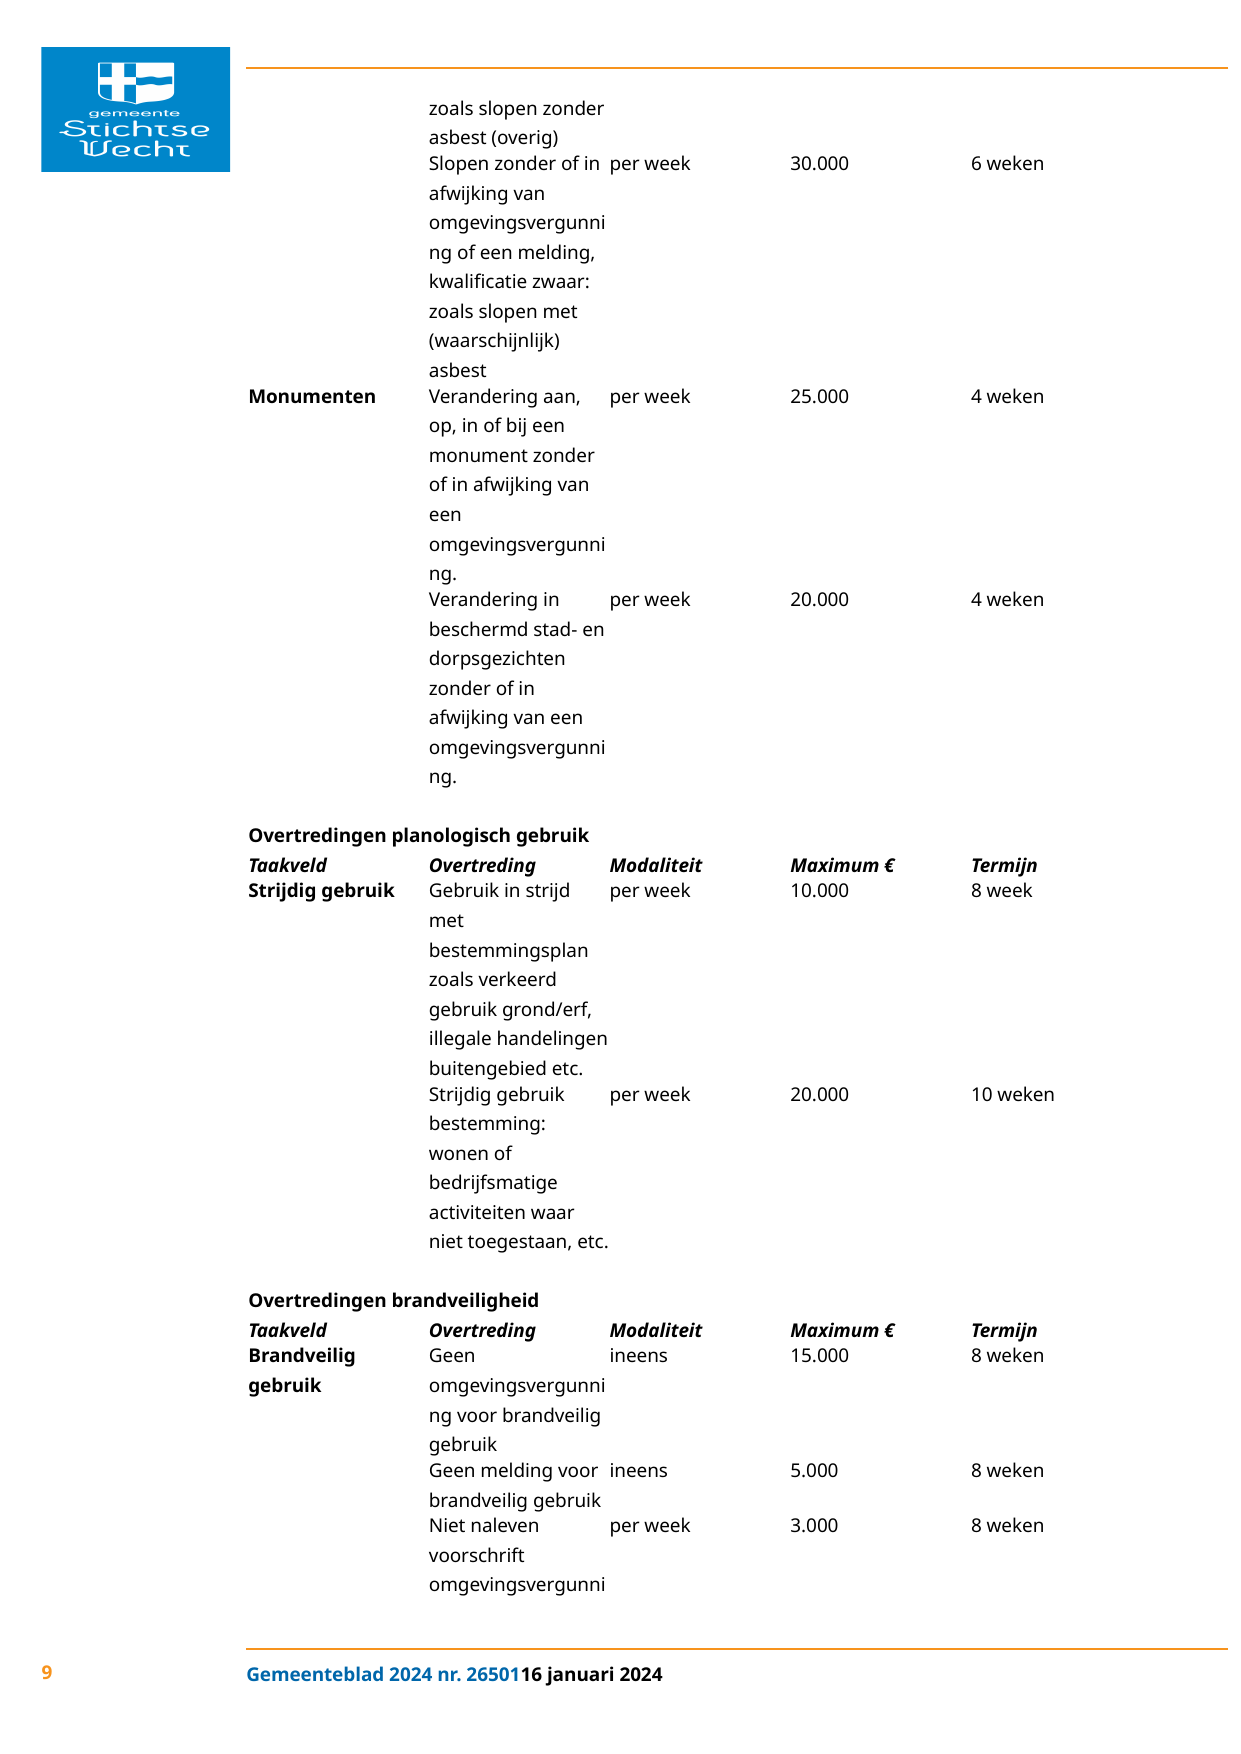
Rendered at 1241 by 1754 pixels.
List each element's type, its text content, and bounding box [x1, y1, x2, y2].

table_cell 6 weken [971, 150, 1152, 383]
text Overtredingen brandveiligheid [248, 1287, 1152, 1313]
table_header Overtreding [429, 852, 609, 878]
table_cell 10 weken [971, 1081, 1152, 1254]
table_cell 8 weken [971, 1513, 1152, 1597]
table_cell 8 week [971, 878, 1152, 1081]
table_cell [248, 95, 429, 150]
table_cell Brandveilig gebruik [248, 1343, 429, 1457]
table_cell per week [609, 586, 790, 789]
table_header Termijn [971, 1317, 1152, 1343]
table_cell Verandering aan, op, in of bij een monument zonder of in afwijking van een omgevingsvergunning. [429, 383, 609, 586]
table_header Taakveld [248, 852, 429, 878]
table_cell 8 weken [971, 1457, 1152, 1512]
table_cell 3.000 [790, 1513, 971, 1597]
table_cell [971, 95, 1152, 150]
table_cell Strijdig gebruik bestemming: wonen of bedrijfsmatige activiteiten waar niet toegestaan, etc. [429, 1081, 609, 1254]
table_cell per week [609, 1081, 790, 1254]
table_cell Geen omgevingsvergunning voor brandveilig gebruik [429, 1343, 609, 1457]
table_cell Niet naleven voorschrift omgevingsvergunni [429, 1513, 609, 1597]
table_cell Strijdig gebruik [248, 878, 429, 1081]
table_cell 30.000 [790, 150, 971, 383]
table_cell Gebruik in strijd met bestemmingsplan zoals verkeerd gebruik grond/erf, illegale handelingen buitengebied etc. [429, 878, 609, 1081]
table_cell 25.000 [790, 383, 971, 586]
table_cell Monumenten [248, 383, 429, 586]
table_header Maximum € [790, 1317, 971, 1343]
table_header Modaliteit [609, 1317, 790, 1343]
table_cell 20.000 [790, 586, 971, 789]
table_cell 5.000 [790, 1457, 971, 1512]
table_cell [609, 95, 790, 150]
table_cell Geen melding voor brandveilig gebruik [429, 1457, 609, 1512]
table_cell per week [609, 383, 790, 586]
table_header Overtreding [429, 1317, 609, 1343]
picture [99, 63, 135, 101]
table_cell 4 weken [971, 586, 1152, 789]
table_cell 4 weken [971, 383, 1152, 586]
table_cell Verandering in beschermd stad- en dorpsgezichten zonder of in afwijking van een omgevingsvergunning. [429, 586, 609, 789]
table_header Termijn [971, 852, 1152, 878]
table_cell 15.000 [790, 1343, 971, 1457]
picture [137, 63, 174, 103]
table_cell per week [609, 150, 790, 383]
table_cell [790, 95, 971, 150]
table_cell zoals slopen zonder asbest (overig) [429, 95, 609, 150]
table_cell 8 weken [971, 1343, 1152, 1457]
table_cell per week [609, 1513, 790, 1597]
table_header Maximum € [790, 852, 971, 878]
text Overtredingen planologisch gebruik [248, 822, 1152, 848]
table_cell 20.000 [790, 1081, 971, 1254]
table_header Modaliteit [609, 852, 790, 878]
table_cell ineens [609, 1457, 790, 1512]
table_header Taakveld [248, 1317, 429, 1343]
table_cell [248, 1081, 429, 1254]
table_cell [248, 586, 429, 789]
table_cell ineens [609, 1343, 790, 1457]
table_cell Slopen zonder of in afwijking van omgevingsvergunning of een melding, kwalificatie zwaar: zoals slopen met (waarschijnlijk) asbest [429, 150, 609, 383]
table_cell per week [609, 878, 790, 1081]
table_cell [248, 1457, 429, 1512]
table_cell [248, 1513, 429, 1597]
table_cell 10.000 [790, 878, 971, 1081]
table_cell [248, 150, 429, 383]
